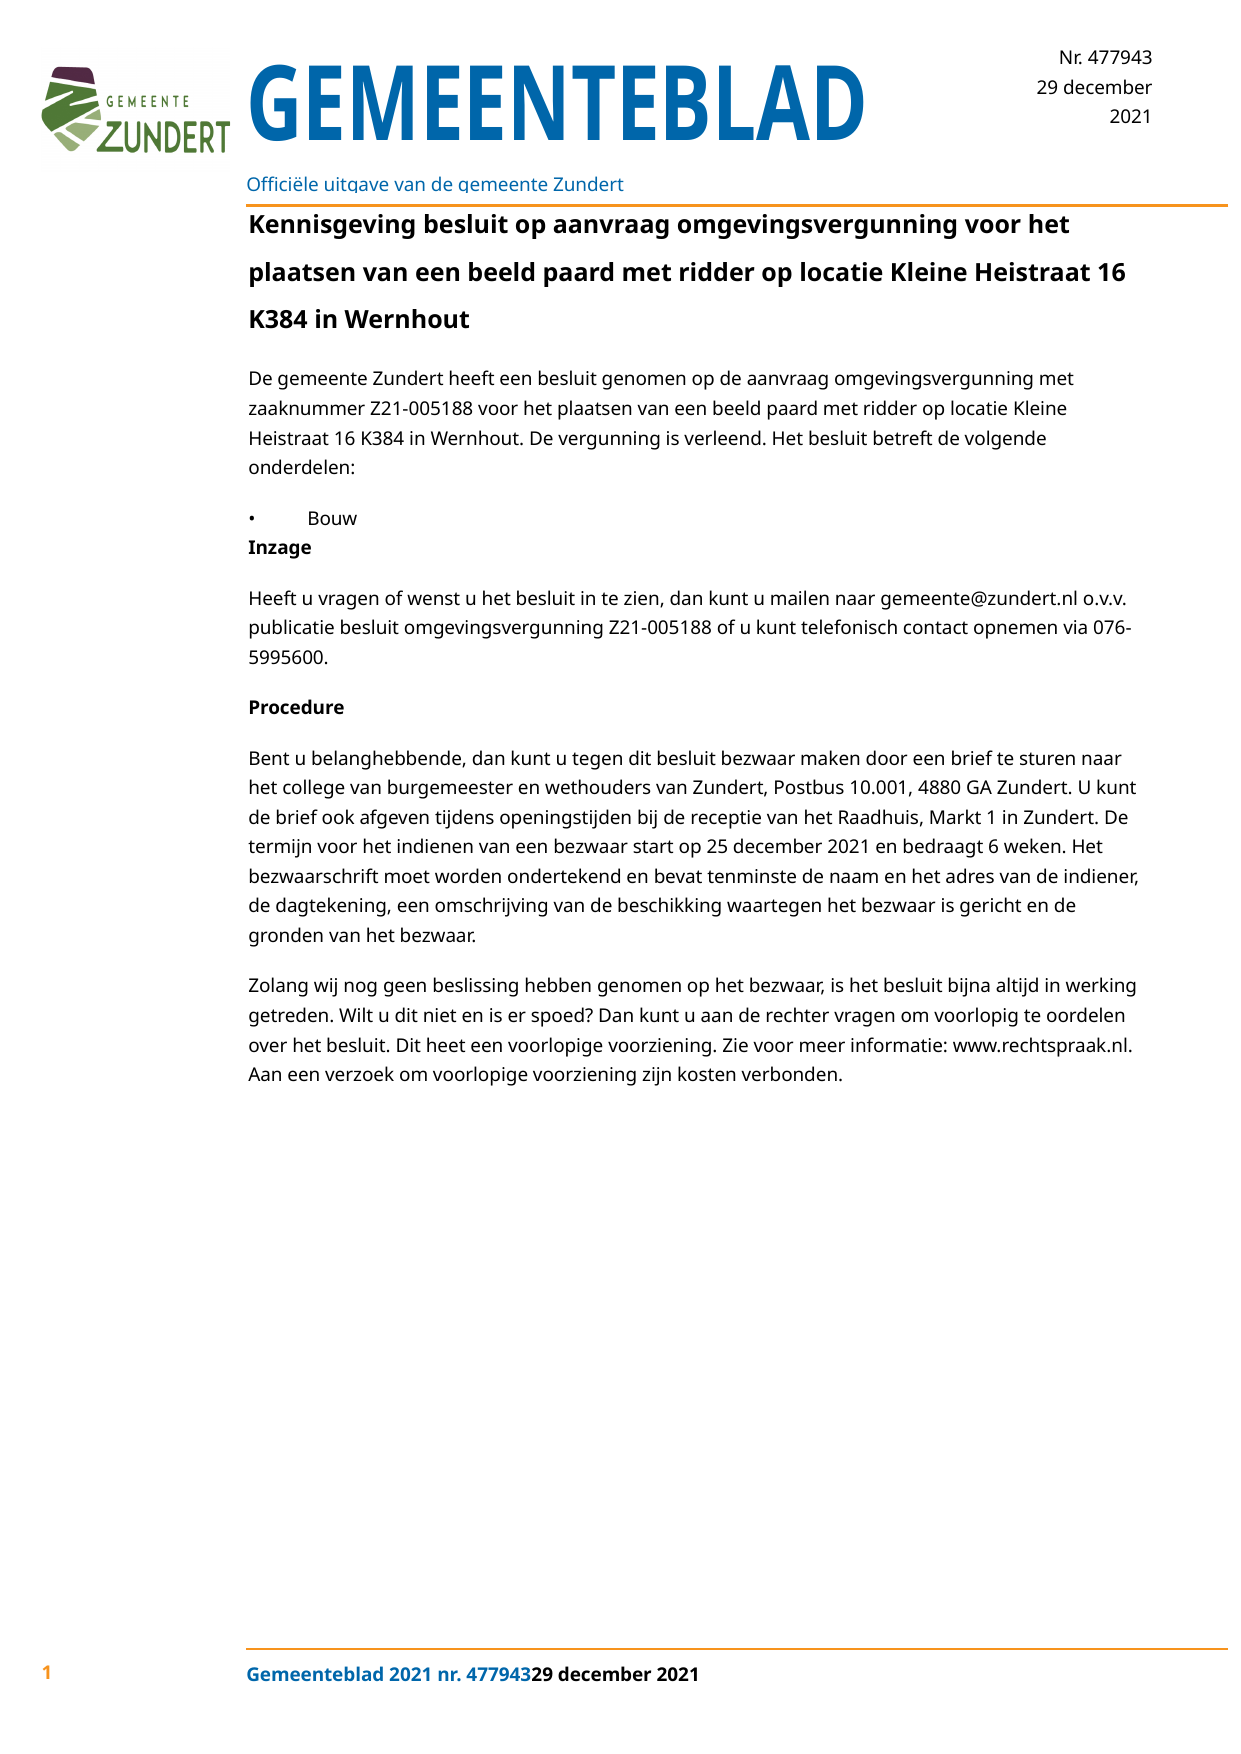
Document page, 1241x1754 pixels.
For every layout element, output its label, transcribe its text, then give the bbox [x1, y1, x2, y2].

text De gemeente Zundert heeft een besluit genomen op de aanvraag omgevingsvergunning met zaaknummer Z21-005188 voor het plaatsen van een beeld paard met ridder op locatie Kleine Heistraat 16 K384 in Wernhout. De vergunning is verleend. Het besluit betreft de volgende onderdelen: [248, 366, 1152, 480]
text Bent u belanghebbende, dan kunt u tegen dit besluit bezwaar maken door een brief te sturen naar het college van burgemeester en wethouders van Zundert, Postbus 10.001, 4880 GA Zundert. U kunt de brief ook afgeven tijdens openingstijden bij de receptie van het Raadhuis, Markt 1 in Zundert. De termijn voor het indienen van een bezwaar start op 25 december 2021 en bedraagt 6 weken. Het bezwaarschrift moet worden ondertekend en bevat tenminste de naam en het adres van de indiener, de dagtekening, een omschrijving van de beschikking waartegen het bezwaar is gericht en de gronden van het bezwaar. [248, 745, 1152, 948]
picture [41, 47, 231, 172]
text Procedure [248, 694, 1152, 720]
text Zolang wij nog geen beslissing hebben genomen op het bezwaar, is het besluit bijna altijd in werking getreden. Wilt u dit niet en is er spoed? Dan kunt u aan de rechter vragen om voorlopig te oordelen over het besluit. Dit heet een voorlopige voorziening. Zie voor meer informatie: www.rechtspraak.nl. Aan een verzoek om voorlopige voorziening zijn kosten verbonden. [248, 973, 1152, 1087]
text Kennisgeving besluit op aanvraag omgevingsvergunning voor het plaatsen van een beeld paard met ridder op locatie Kleine Heistraat 16 K384 in Wernhout [248, 207, 1152, 336]
list Bouw [248, 505, 1152, 530]
text Heeft u vragen of wenst u het besluit in te zien, dan kunt u mailen naar gemeente@zundert.nl o.v.v. publicatie besluit omgevingsvergunning Z21-005188 of u kunt telefonisch contact opnemen via 076-5995600. [248, 585, 1152, 669]
text Inzage [248, 534, 1152, 560]
